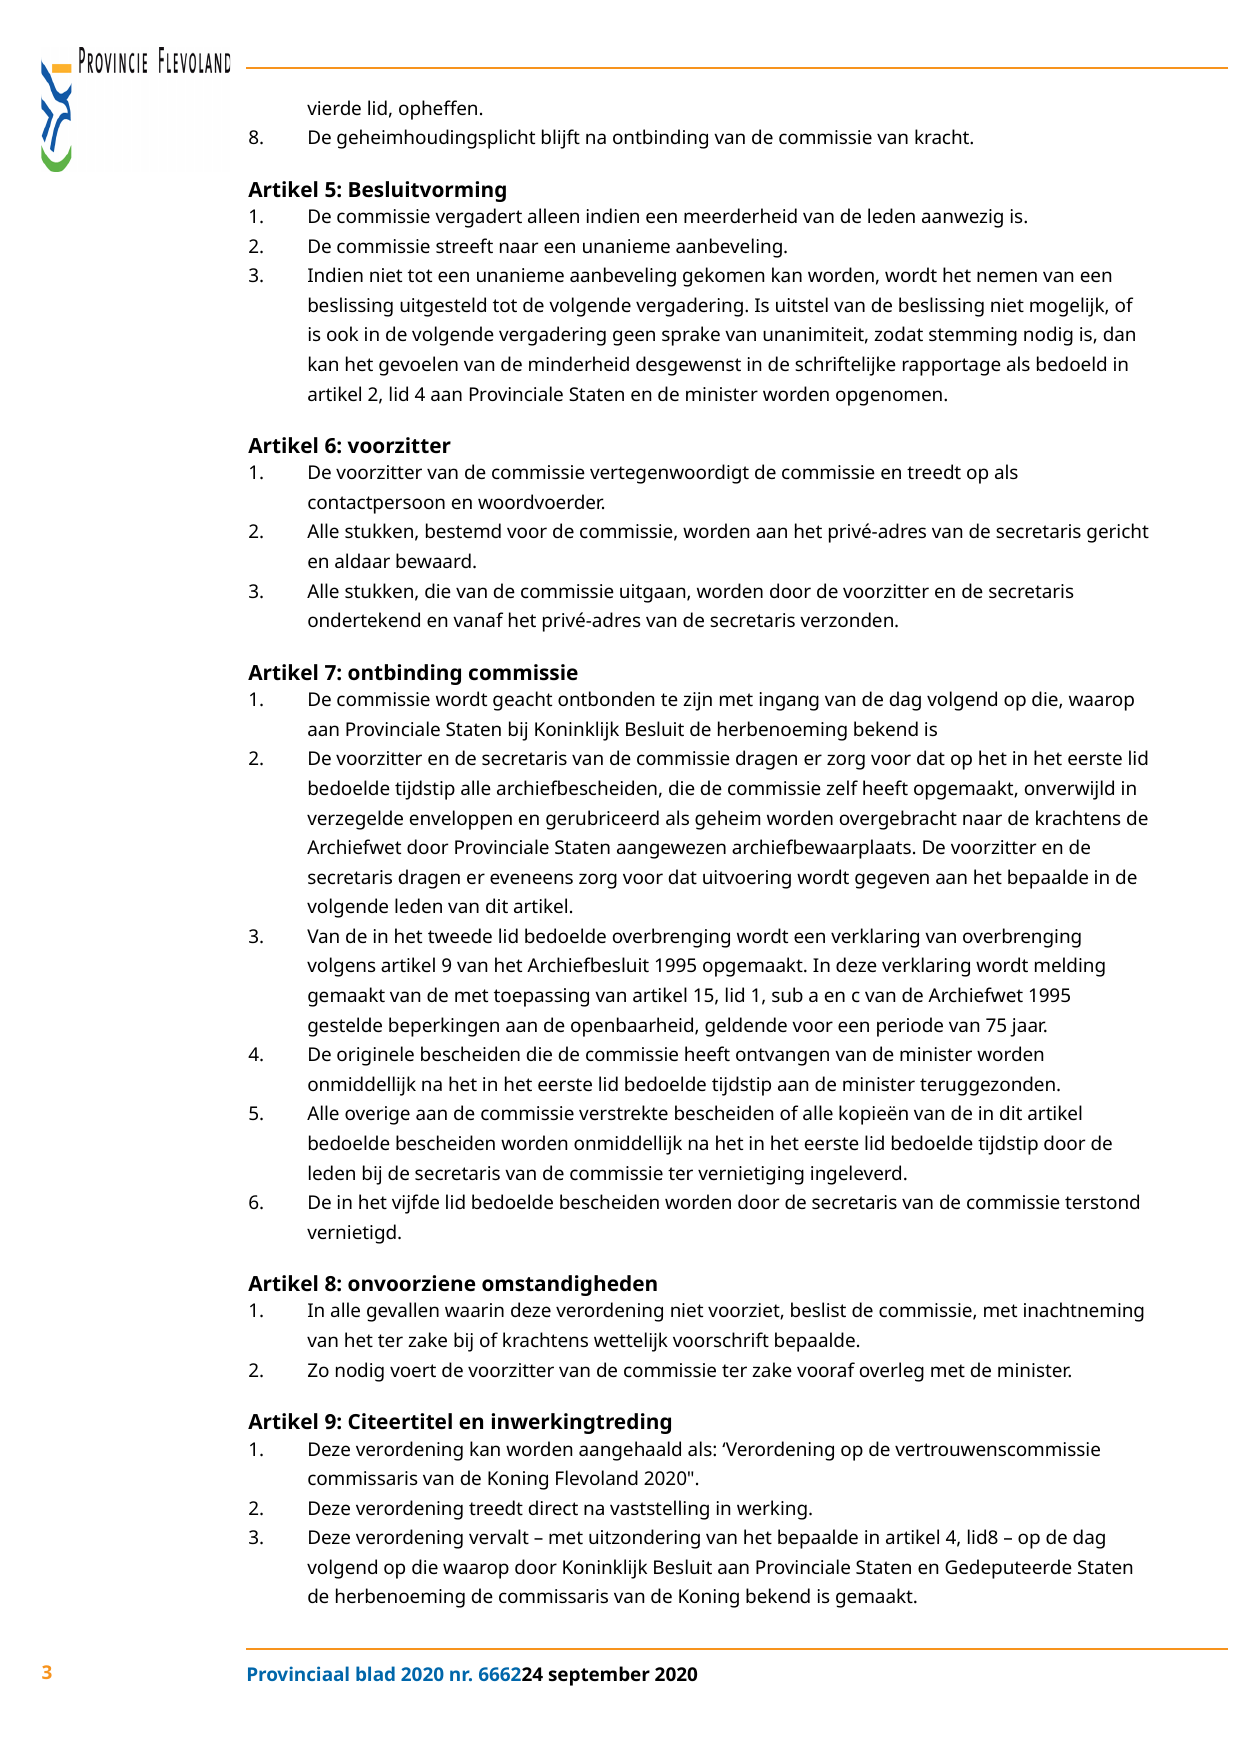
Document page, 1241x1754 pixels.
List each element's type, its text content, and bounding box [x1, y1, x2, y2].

list Alle overige aan de commissie verstrekte bescheiden of alle kopieën van de in dit artikel bedoelde bescheiden worden onmiddellijk na het in het eerste lid bedoelde tijdstip door de leden bij de secretaris van de commissie ter vernietiging ingeleverd. [248, 1101, 1152, 1185]
list Indien niet tot een unanieme aanbeveling gekomen kan worden, wordt het nemen van een beslissing uitgesteld tot de volgende vergadering. Is uitstel van de beslissing niet mogelijk, of is ook in de volgende vergadering geen sprake van unanimiteit, zodat stemming nodig is, dan kan het gevoelen van de minderheid desgewenst in de schriftelijke rapportage als bedoeld in artikel 2, lid 4 aan Provinciale Staten en de minister worden opgenomen. [248, 262, 1152, 406]
text Artikel 8: onvoorziene omstandigheden [248, 1269, 1152, 1298]
list De commissie vergadert alleen indien een meerderheid van de leden aanwezig is. [248, 203, 1152, 229]
list De commissie streeft naar een unanieme aanbeveling. [248, 233, 1152, 258]
list vierde lid, opheffen. [248, 95, 1152, 121]
list Deze verordening vervalt – met uitzondering van het bepaalde in artikel 4, lid8 – op de dag volgend op die waarop door Koninklijk Besluit aan Provinciale Staten en Gedeputeerde Staten de herbenoeming de commissaris van de Koning bekend is gemaakt. [248, 1524, 1152, 1609]
list De in het vijfde lid bedoelde bescheiden worden door de secretaris van de commissie terstond vernietigd. [248, 1189, 1152, 1244]
list Van de in het tweede lid bedoelde overbrenging wordt een verklaring van overbrenging volgens artikel 9 van het Archiefbesluit 1995 opgemaakt. In deze verklaring wordt melding gemaakt van de met toepassing van artikel 15, lid 1, sub a en c van de Archiefwet 1995 gestelde beperkingen aan de openbaarheid, geldende voor een periode van 75 jaar. [248, 923, 1152, 1037]
list De voorzitter en de secretaris van de commissie dragen er zorg voor dat op het in het eerste lid bedoelde tijdstip alle archiefbescheiden, die de commissie zelf heeft opgemaakt, onverwijld in verzegelde enveloppen en gerubriceerd als geheim worden overgebracht naar de krachtens de Archiefwet door Provinciale Staten aangewezen archiefbewaarplaats. De voorzitter en de secretaris dragen er eveneens zorg voor dat uitvoering wordt gegeven aan het bepaalde in de volgende leden van dit artikel. [248, 746, 1152, 919]
picture [41, 47, 231, 172]
list De voorzitter van de commissie vertegenwoordigt de commissie en treedt op als contactpersoon en woordvoerder. [248, 459, 1152, 515]
text Artikel 6: voorzitter [248, 431, 1152, 459]
text Artikel 5: Besluitvorming [248, 175, 1152, 203]
text Artikel 7: ontbinding commissie [248, 658, 1152, 686]
list Deze verordening kan worden aangehaald als: ‘Verordening op de vertrouwenscommissie commissaris van de Koning Flevoland 2020". [248, 1436, 1152, 1491]
text Artikel 9: Citeertitel en inwerkingtreding [248, 1407, 1152, 1436]
list De geheimhoudingsplicht blijft na ontbinding van de commissie van kracht. [248, 124, 1152, 150]
list De commissie wordt geacht ontbonden te zijn met ingang van de dag volgend op die, waarop aan Provinciale Staten bij Koninklijk Besluit de herbenoeming bekend is [248, 686, 1152, 742]
list De originele bescheiden die de commissie heeft ontvangen van de minister worden onmiddellijk na het in het eerste lid bedoelde tijdstip aan de minister teruggezonden. [248, 1041, 1152, 1097]
list In alle gevallen waarin deze verordening niet voorziet, beslist de commissie, met inachtneming van het ter zake bij of krachtens wettelijk voorschrift bepaalde. [248, 1298, 1152, 1353]
list Alle stukken, bestemd voor de commissie, worden aan het privé-adres van de secretaris gericht en aldaar bewaard. [248, 519, 1152, 574]
list Deze verordening treedt direct na vaststelling in werking. [248, 1495, 1152, 1521]
list Zo nodig voert de voorzitter van de commissie ter zake vooraf overleg met de minister. [248, 1357, 1152, 1383]
list Alle stukken, die van de commissie uitgaan, worden door de voorzitter en de secretaris ondertekend en vanaf het privé-adres van de secretaris verzonden. [248, 578, 1152, 633]
